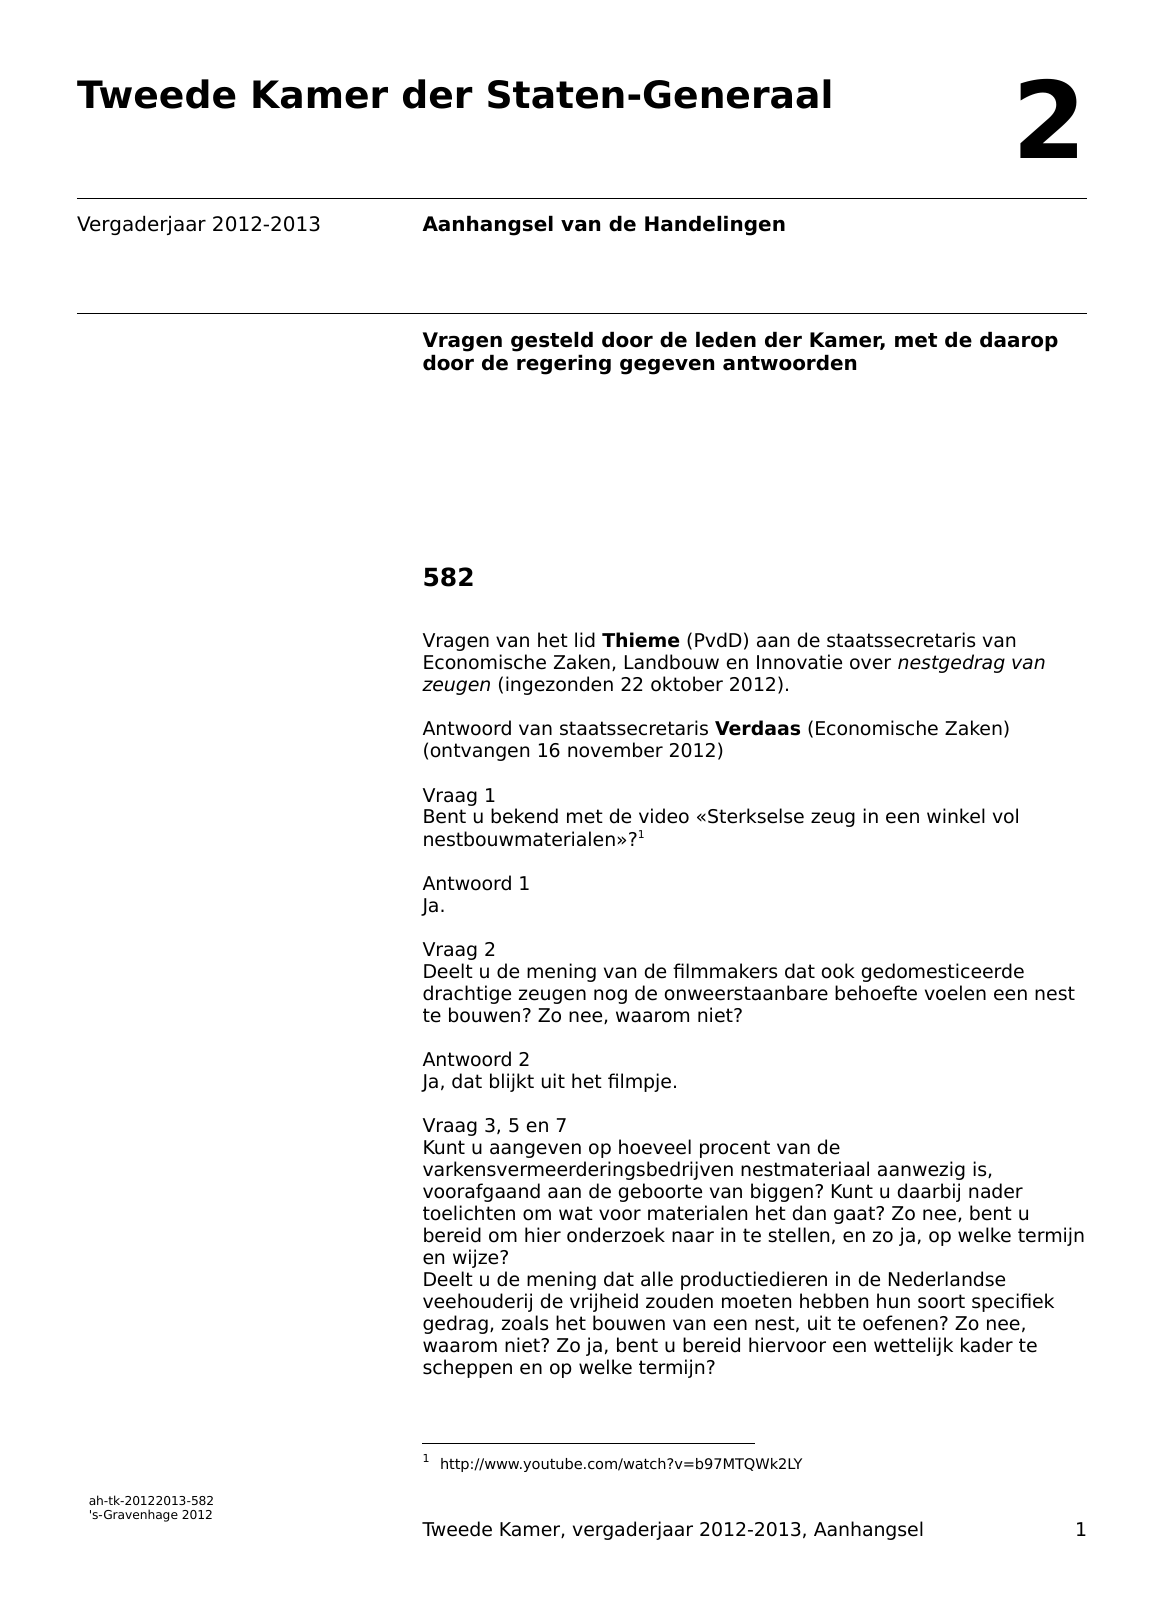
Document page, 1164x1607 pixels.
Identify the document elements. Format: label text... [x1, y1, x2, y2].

text Deelt u de mening van de filmmakers dat ook gedomesticeerde drachtige zeugen nog de onweerstaanbare behoefte voelen een nest te bouwen? Zo nee, waarom niet? [422, 961, 1087, 1027]
table_cell Vragen gesteld door de leden der Kamer, met de daarop door de regering gegeven antwoorden [422, 314, 1087, 375]
table_header 2 [886, 59, 1087, 198]
text Antwoord van staatssecretaris Verdaas (Economische Zaken) (ontvangen 16 november 2012) [422, 718, 1087, 762]
text Vragen van het lid Thieme (PvdD) aan de staatssecretaris van Economische Zaken, Landbouw en Innovatie over nestgedrag van zeugen (ingezonden 22 oktober 2012). [422, 630, 1087, 696]
text http://www.youtube.com/watch?v=b97MTQWk2LY [422, 1452, 1087, 1474]
text Deelt u de mening dat alle productiedieren in de Nederlandse veehouderij de vrijheid zouden moeten hebben hun soort specifiek gedrag, zoals het bouwen van een nest, uit te oefenen? Zo nee, waarom niet? Zo ja, bent u bereid hiervoor een wettelijk kader te scheppen en op welke termijn? [422, 1269, 1087, 1379]
text Bent u bekend met de video «Sterkselse zeug in een winkel vol nestbouwmaterialen»? [422, 806, 1087, 850]
text ah-tk-20122013-582 [88, 1494, 323, 1508]
table_cell [77, 314, 422, 375]
text 's-Gravenhage 2012 [88, 1508, 323, 1522]
text Antwoord 1 [422, 873, 1087, 894]
table_header Tweede Kamer der Staten-Generaal [77, 59, 886, 198]
text 582 [422, 563, 1087, 592]
text Antwoord 2 [422, 1049, 1087, 1071]
text Vraag 1 [422, 784, 1087, 806]
text Vraag 2 [422, 939, 1087, 961]
text Ja, dat blijkt uit het filmpje. [422, 1071, 1087, 1093]
table_cell Aanhangsel van de Handelingen [422, 199, 1087, 313]
text Kunt u aangeven op hoeveel procent van de varkensvermeerderingsbedrijven nestmateriaal aanwezig is, voorafgaand aan de geboorte van biggen? Kunt u daarbij nader toelichten om wat voor materialen het dan gaat? Zo nee, bent u bereid om hier onderzoek naar in te stellen, en zo ja, op welke termijn en wijze? [422, 1137, 1087, 1269]
text Ja. [422, 894, 1087, 917]
table_cell Vergaderjaar 2012-2013 [77, 199, 422, 313]
text Vraag 3, 5 en 7 [422, 1115, 1087, 1137]
